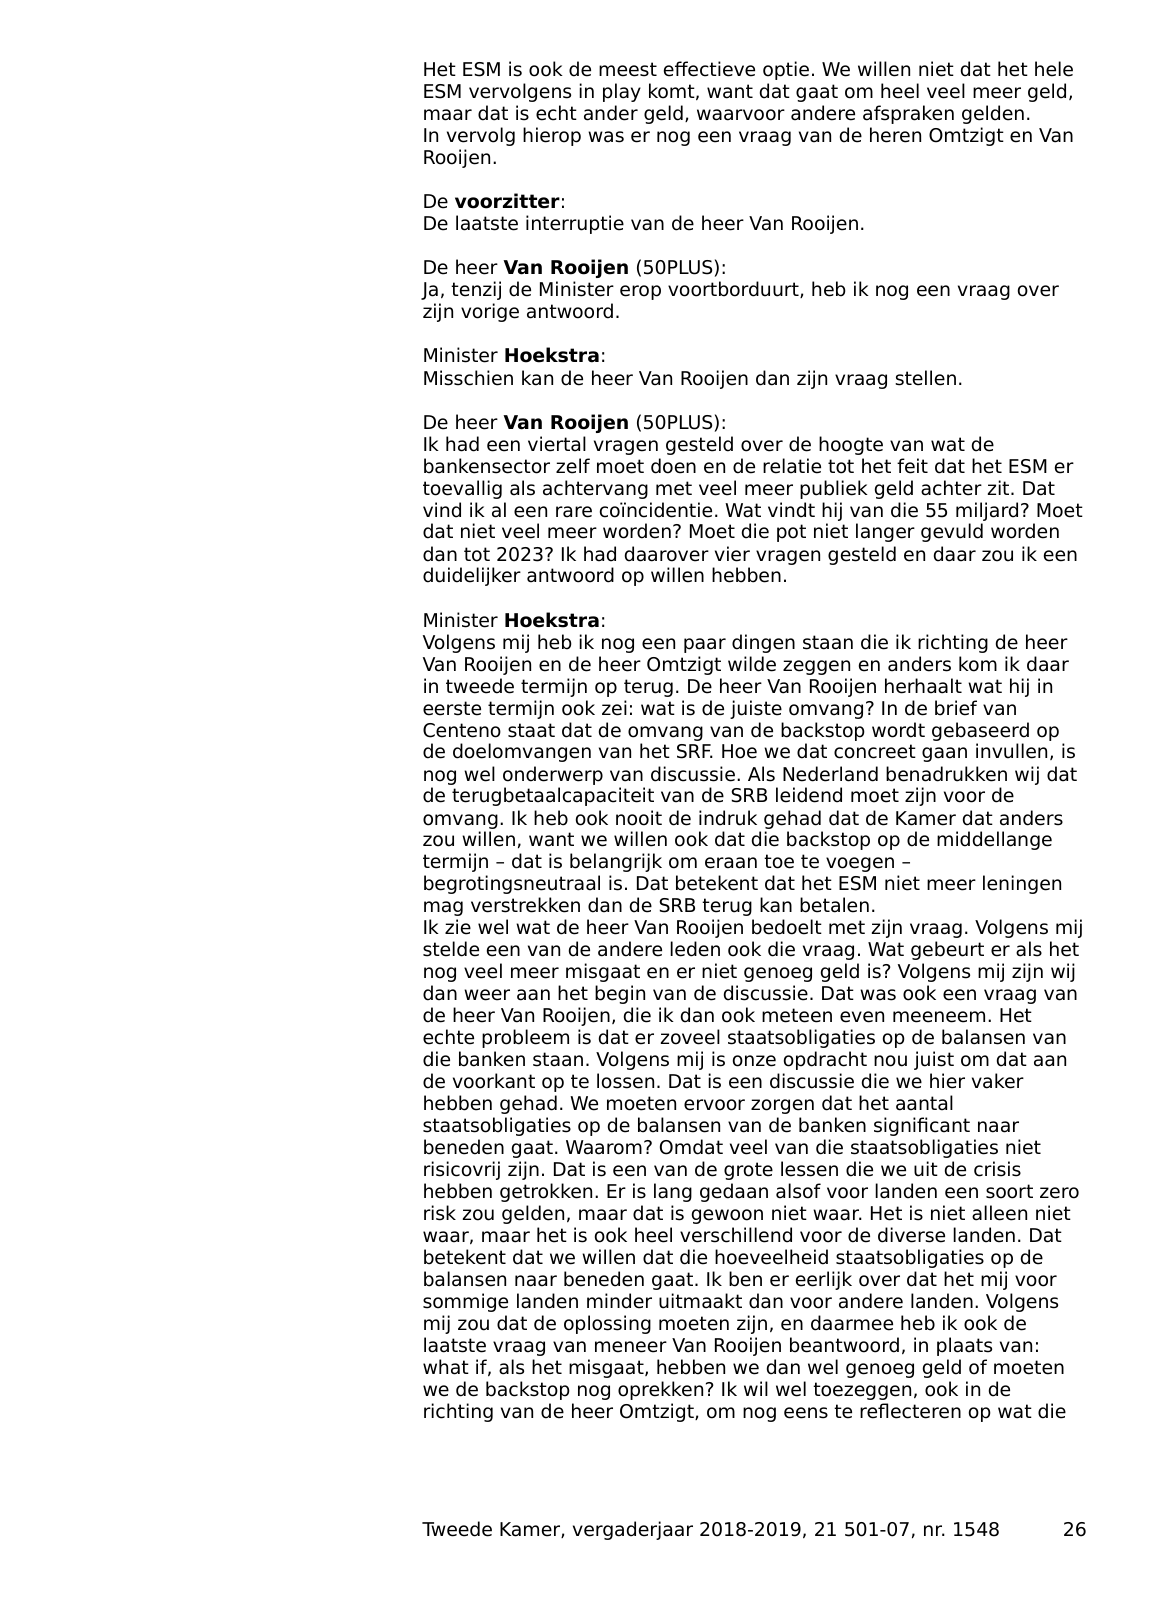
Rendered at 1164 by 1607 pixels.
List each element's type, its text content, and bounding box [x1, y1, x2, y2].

text Misschien kan de heer Van Rooijen dan zijn vraag stellen. [422, 367, 1087, 389]
text Volgens mij heb ik nog een paar dingen staan die ik richting de heer Van Rooijen en de heer Omtzigt wilde zeggen en anders kom ik daar in tweede termijn op terug. De heer Van Rooijen herhaalt wat hij in eerste termijn ook zei: wat is de juiste omvang? In de brief van Centeno staat dat de omvang van de backstop wordt gebaseerd op de doelomvangen van het SRF. Hoe we dat concreet gaan invullen, is nog wel onderwerp van discussie. Als Nederland benadrukken wij dat de terugbetaalcapaciteit van de SRB leidend moet zijn voor de omvang. Ik heb ook nooit de indruk gehad dat de Kamer dat anders zou willen, want we willen ook dat die backstop op de middellange termijn – dat is belangrijk om eraan toe te voegen – begrotingsneutraal is. Dat betekent dat het ESM niet meer leningen mag verstrekken dan de SRB terug kan betalen. [422, 632, 1087, 917]
text In vervolg hierop was er nog een vraag van de heren Omtzigt en Van Rooijen. [422, 125, 1087, 169]
text Ik had een viertal vragen gesteld over de hoogte van wat de bankensector zelf moet doen en de relatie tot het feit dat het ESM er toevallig als achtervang met veel meer publiek geld achter zit. Dat vind ik al een rare coïncidentie. Wat vindt hij van die 55 miljard? Moet dat niet veel meer worden? Moet die pot niet langer gevuld worden dan tot 2023? Ik had daarover vier vragen gesteld en daar zou ik een duidelijker antwoord op willen hebben. [422, 433, 1087, 587]
text De heer Van Rooijen (50PLUS): [422, 257, 1087, 279]
text De voorzitter: [422, 191, 1087, 213]
text Ik zie wel wat de heer Van Rooijen bedoelt met zijn vraag. Volgens mij stelde een van de andere leden ook die vraag. Wat gebeurt er als het nog veel meer misgaat en er niet genoeg geld is? Volgens mij zijn wij dan weer aan het begin van de discussie. Dat was ook een vraag van de heer Van Rooijen, die ik dan ook meteen even meeneem. Het echte probleem is dat er zoveel staatsobligaties op de balansen van die banken staan. Volgens mij is onze opdracht nou juist om dat aan de voorkant op te lossen. Dat is een discussie die we hier vaker hebben gehad. We moeten ervoor zorgen dat het aantal staatsobligaties op de balansen van de banken significant naar beneden gaat. Waarom? Omdat veel van die staatsobligaties niet risicovrij zijn. Dat is een van de grote lessen die we uit de crisis hebben getrokken. Er is lang gedaan alsof voor landen een soort zero risk zou gelden, maar dat is gewoon niet waar. Het is niet alleen niet waar, maar het is ook heel verschillend voor de diverse landen. Dat betekent dat we willen dat die hoeveelheid staatsobligaties op de balansen naar beneden gaat. Ik ben er eerlijk over dat het mij voor sommige landen minder uitmaakt dan voor andere landen. Volgens mij zou dat de oplossing moeten zijn, en daarmee heb ik ook de laatste vraag van meneer Van Rooijen beantwoord, in plaats van: what if, als het misgaat, hebben we dan wel genoeg geld of moeten we de backstop nog oprekken? Ik wil wel toezeggen, ook in de richting van de heer Omtzigt, om nog eens te reflecteren op wat die [422, 917, 1087, 1423]
text Het ESM is ook de meest effectieve optie. We willen niet dat het hele ESM vervolgens in play komt, want dat gaat om heel veel meer geld, maar dat is echt ander geld, waarvoor andere afspraken gelden. [422, 59, 1087, 125]
text Minister Hoekstra: [422, 609, 1087, 632]
text Minister Hoekstra: [422, 345, 1087, 367]
text De heer Van Rooijen (50PLUS): [422, 412, 1087, 433]
text De laatste interruptie van de heer Van Rooijen. [422, 213, 1087, 235]
text Ja, tenzij de Minister erop voortborduurt, heb ik nog een vraag over zijn vorige antwoord. [422, 279, 1087, 323]
